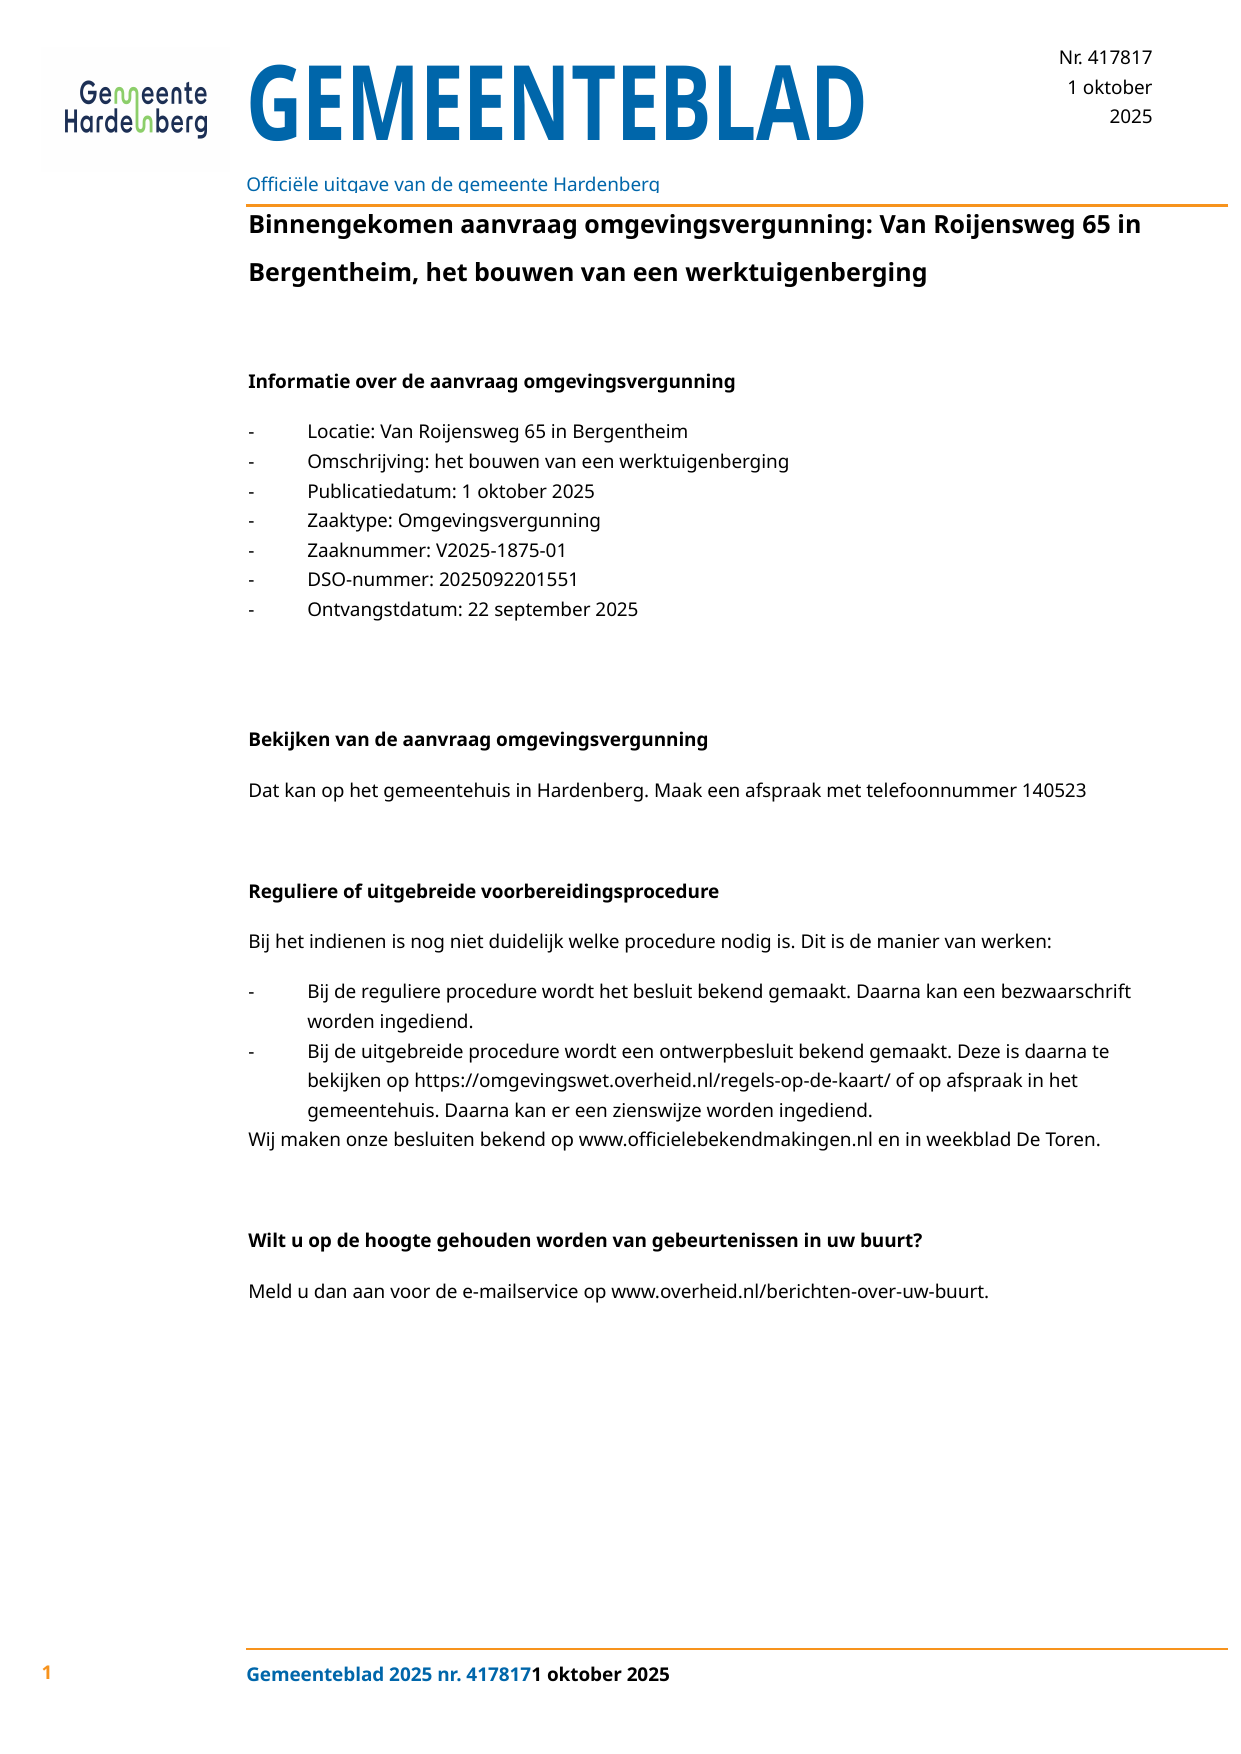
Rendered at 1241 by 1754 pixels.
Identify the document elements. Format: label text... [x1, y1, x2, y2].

list Omschrijving: het bouwen van een werktuigenberging [248, 448, 1152, 474]
list DSO-nummer: 2025092201551 [248, 567, 1152, 592]
text Reguliere of uitgebreide voorbereidingsprocedure [248, 878, 1152, 904]
text Informatie over de aanvraag omgevingsvergunning [248, 368, 1152, 394]
text Meld u dan aan voor de e-mailservice op www.overheid.nl/berichten-over-uw-buurt. [248, 1278, 1152, 1304]
picture [41, 47, 231, 172]
list Zaaktype: Omgevingsvergunning [248, 507, 1152, 533]
list Locatie: Van Roijensweg 65 in Bergentheim [248, 419, 1152, 444]
text Dat kan op het gemeentehuis in Hardenberg. Maak een afspraak met telefoonnummer 140523 [248, 777, 1152, 803]
text Bekijken van de aanvraag omgevingsvergunning [248, 727, 1152, 752]
list Bij de uitgebreide procedure wordt een ontwerpbesluit bekend gemaakt. Deze is daarna te bekijken op https://omgevingswet.overheid.nl/regels-op-de-kaart/ of op afspraak in het gemeentehuis. Daarna kan er een zienswijze worden ingediend. [248, 1038, 1152, 1123]
list Bij de reguliere procedure wordt het besluit bekend gemaakt. Daarna kan een bezwaarschrift worden ingediend. [248, 979, 1152, 1034]
list Zaaknummer: V2025-1875-01 [248, 537, 1152, 563]
list Publicatiedatum: 1 oktober 2025 [248, 478, 1152, 504]
text Wij maken onze besluiten bekend op www.officielebekendmakingen.nl en in weekblad De Toren. [248, 1127, 1152, 1152]
text Bij het indienen is nog niet duidelijk welke procedure nodig is. Dit is de manier van werken: [248, 928, 1152, 954]
list Ontvangstdatum: 22 september 2025 [248, 596, 1152, 622]
text Binnengekomen aanvraag omgevingsvergunning: Van Roijensweg 65 in Bergentheim, het bouwen van een werktuigenberging [248, 207, 1152, 288]
text Wilt u op de hoogte gehouden worden van gebeurtenissen in uw buurt? [248, 1227, 1152, 1253]
